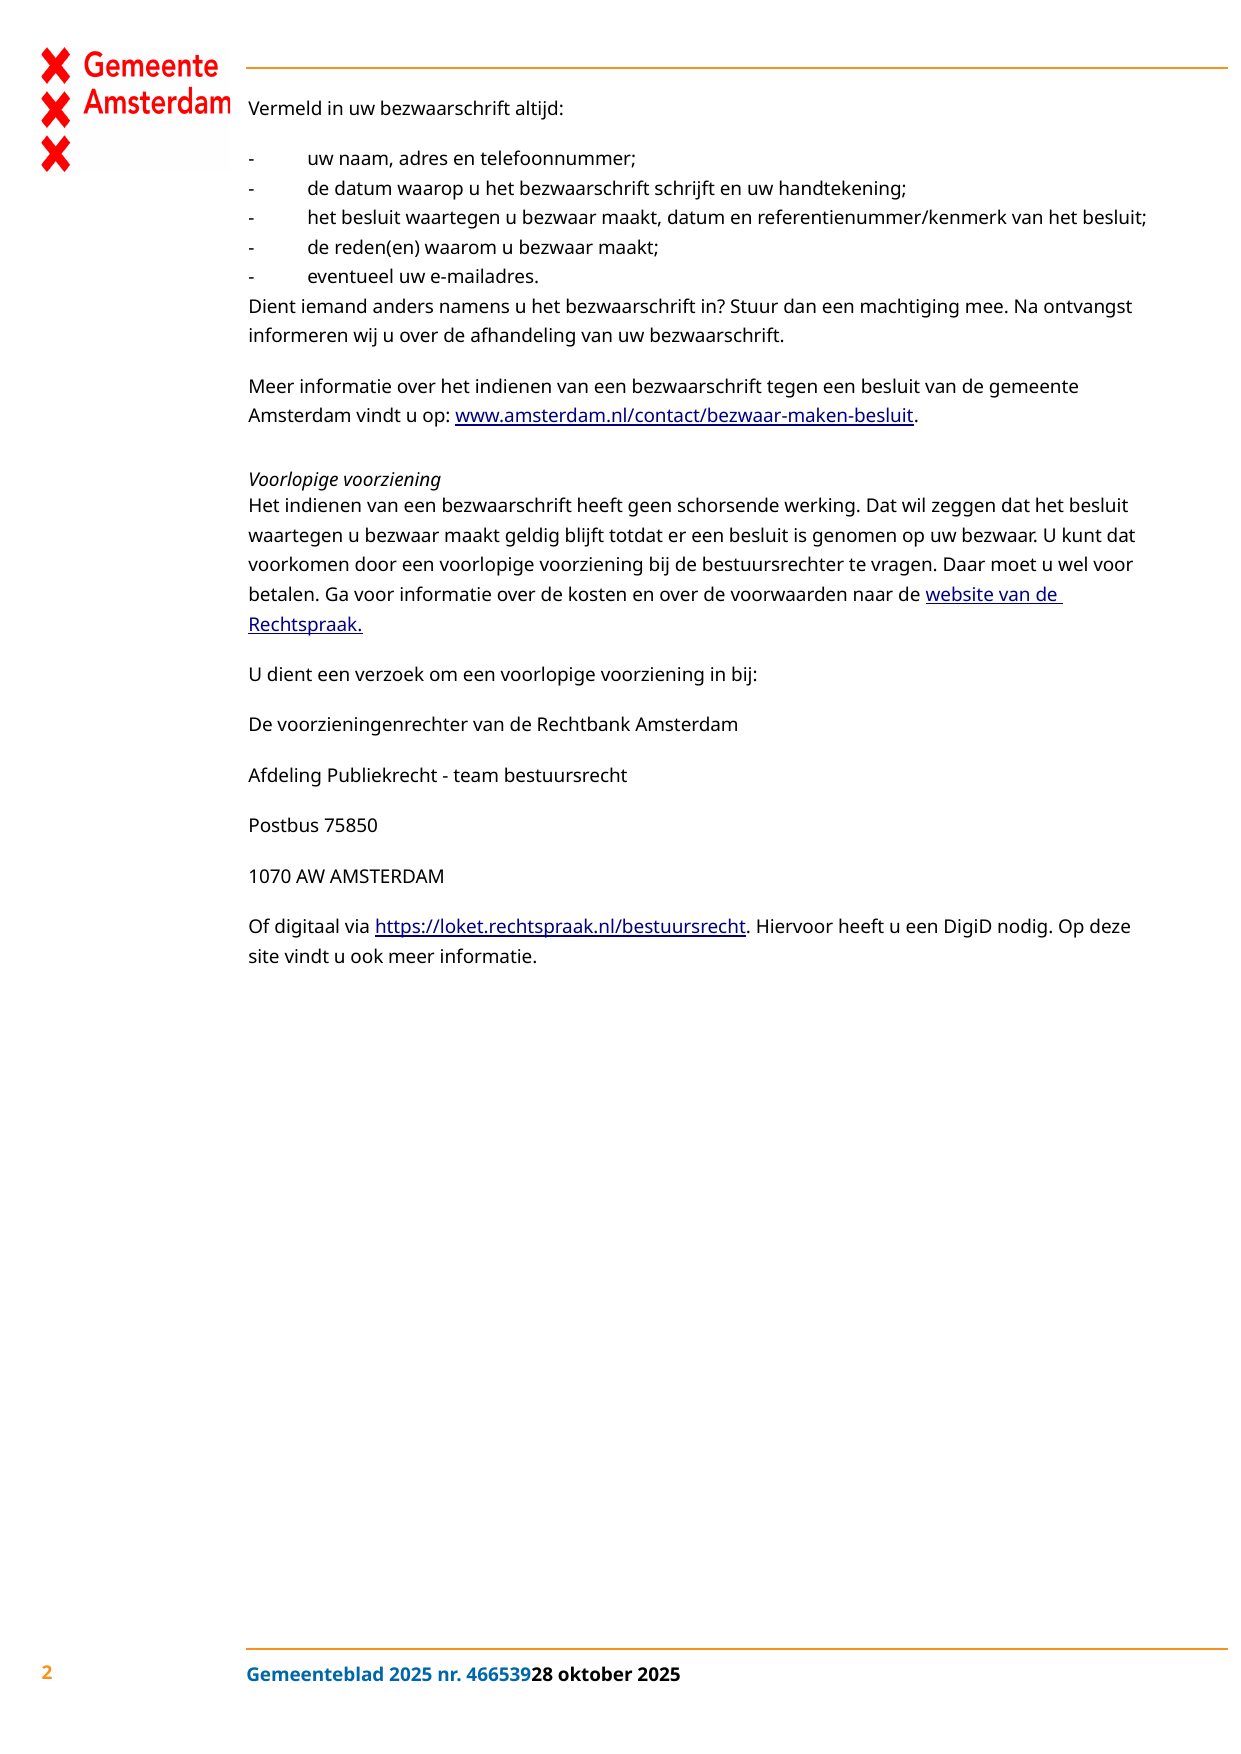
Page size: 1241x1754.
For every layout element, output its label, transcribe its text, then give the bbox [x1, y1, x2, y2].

text Voorlopige voorziening [248, 467, 1152, 492]
text Dient iemand anders namens u het bezwaarschrift in? Stuur dan een machtiging mee. Na ontvangst informeren wij u over de afhandeling van uw bezwaarschrift. [248, 293, 1152, 348]
list de reden(en) waarom u bezwaar maakt; [248, 234, 1152, 260]
text Het indienen van een bezwaarschrift heeft geen schorsende werking. Dat wil zeggen dat het besluit waartegen u bezwaar maakt geldig blijft totdat er een besluit is genomen op uw bezwaar. U kunt dat voorkomen door een voorlopige voorziening bij de bestuursrechter te vragen. Daar moet u wel voor betalen. Ga voor informatie over de kosten en over de voorwaarden naar de website van de Rechtspraak. [248, 492, 1152, 636]
text Of digitaal via https://loket.rechtspraak.nl/bestuursrecht. Hiervoor heeft u een DigiD nodig. Op deze site vindt u ook meer informatie. [248, 913, 1152, 968]
list uw naam, adres en telefoonnummer; [248, 145, 1152, 171]
text U dient een verzoek om een voorlopige voorziening in bij: [248, 661, 1152, 687]
text Meer informatie over het indienen van een bezwaarschrift tegen een besluit van de gemeente Amsterdam vindt u op: www.amsterdam.nl/contact/bezwaar-maken-besluit. [248, 373, 1152, 428]
text De voorzieningenrechter van de Rechtbank Amsterdam [248, 712, 1152, 737]
text Afdeling Publiekrecht - team bestuursrecht [248, 762, 1152, 788]
text Vermeld in uw bezwaarschrift altijd: [248, 95, 1152, 121]
list het besluit waartegen u bezwaar maakt, datum en referentienummer/kenmerk van het besluit; [248, 204, 1152, 230]
list eventueel uw e-mailadres. [248, 263, 1152, 289]
list de datum waarop u het bezwaarschrift schrijft en uw handtekening; [248, 175, 1152, 201]
text 1070 AW AMSTERDAM [248, 863, 1152, 888]
picture [41, 47, 231, 172]
text Postbus 75850 [248, 812, 1152, 838]
